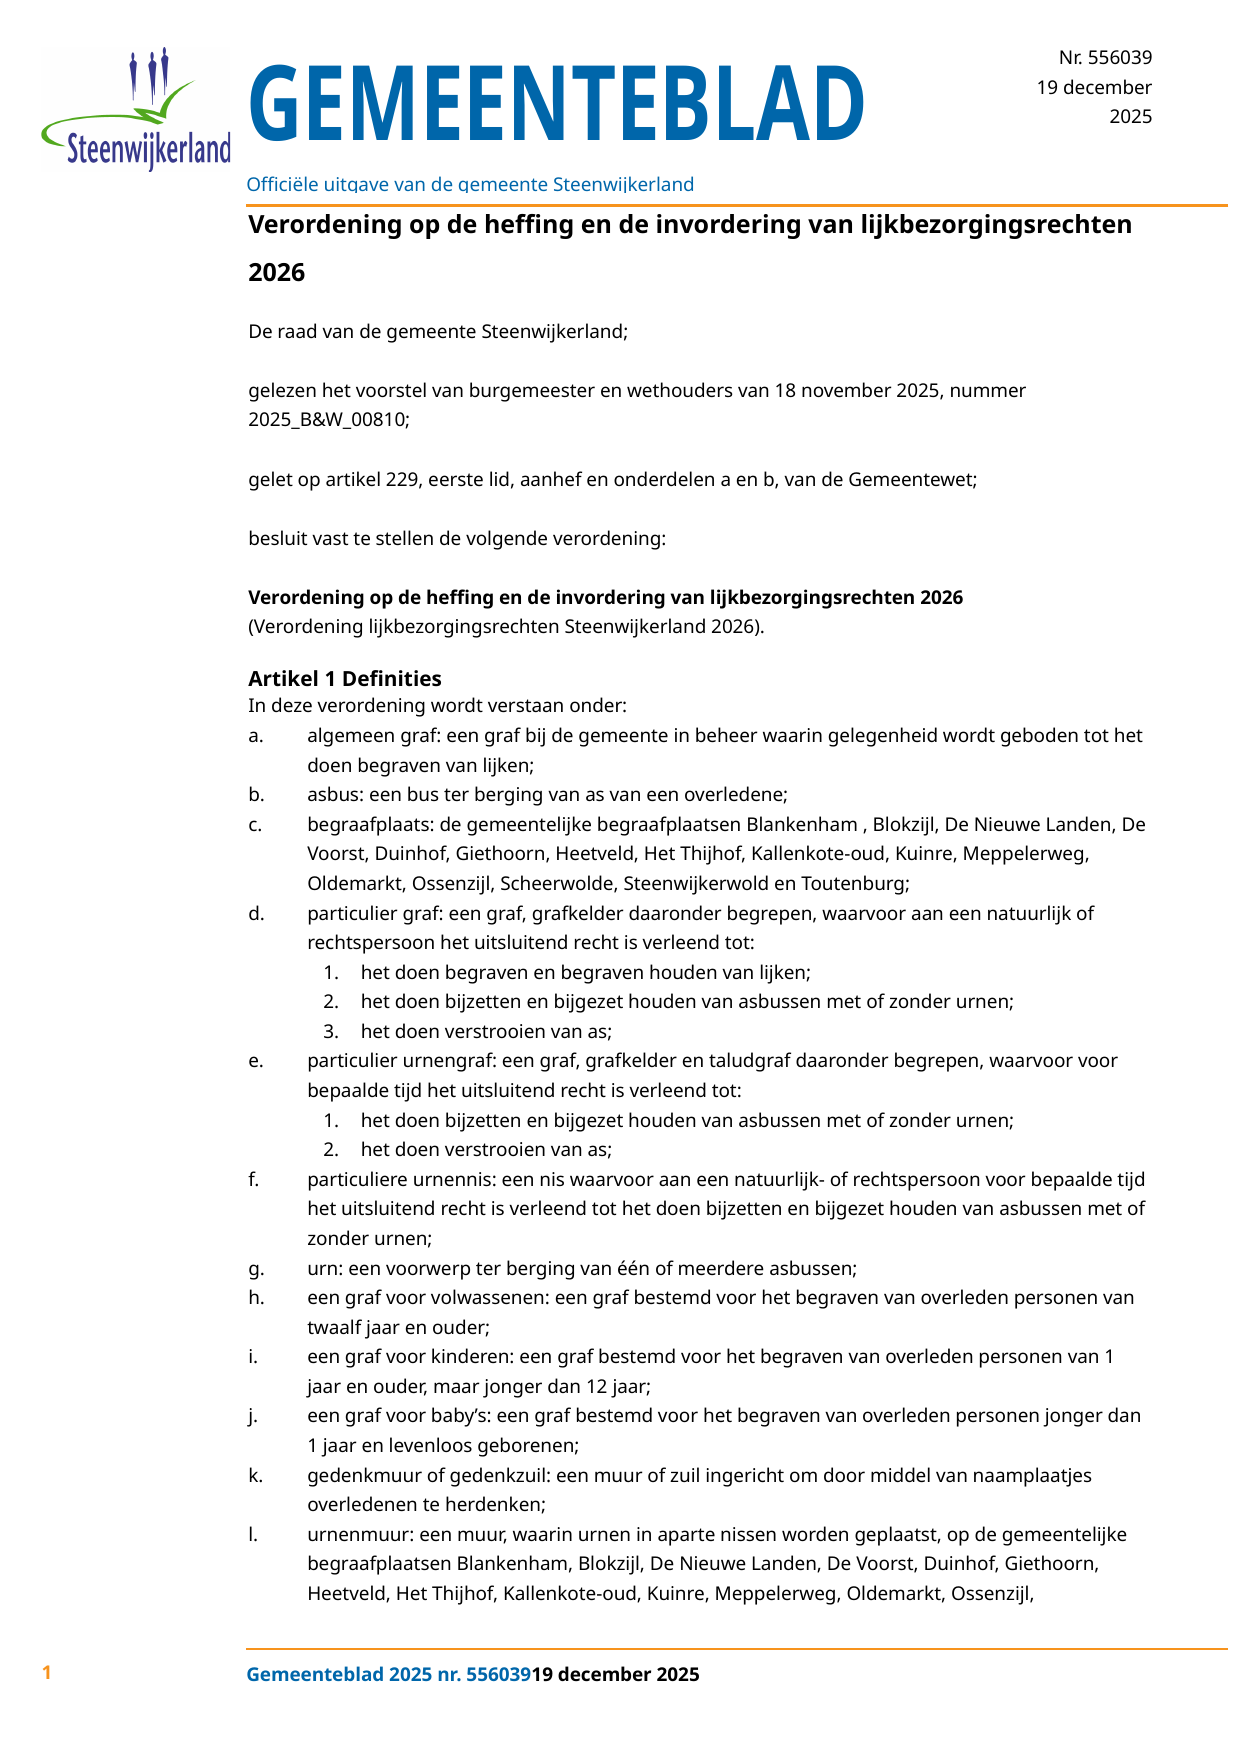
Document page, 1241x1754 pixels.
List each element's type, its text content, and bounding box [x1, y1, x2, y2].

list begraafplaats: de gemeentelijke begraafplaatsen Blankenham , Blokzijl, De Nieuwe Landen, De Voorst, Duinhof, Giethoorn, Heetveld, Het Thijhof, Kallenkote-oud, Kuinre, Meppelerweg, Oldemarkt, Ossenzijl, Scheerwolde, Steenwijkerwold en Toutenburg; [248, 811, 1152, 896]
list een graf voor kinderen: een graf bestemd voor het begraven van overleden personen van 1 jaar en ouder, maar jonger dan 12 jaar; [248, 1343, 1152, 1399]
text gelezen het voorstel van burgemeester en wethouders van 18 november 2025, nummer 2025_B&W_00810; [248, 377, 1152, 432]
list algemeen graf: een graf bij de gemeente in beheer waarin gelegenheid wordt geboden tot het doen begraven van lijken; [248, 722, 1152, 777]
list urnenmuur: een muur, waarin urnen in aparte nissen worden geplaatst, op de gemeentelijke begraafplaatsen Blankenham, Blokzijl, De Nieuwe Landen, De Voorst, Duinhof, Giethoorn, Heetveld, Het Thijhof, Kallenkote-oud, Kuinre, Meppelerweg, Oldemarkt, Ossenzijl, [248, 1521, 1152, 1606]
list het doen begraven en begraven houden van lijken; [323, 959, 1152, 984]
text Artikel 1 Definities [248, 664, 1152, 693]
list een graf voor volwassenen: een graf bestemd voor het begraven van overleden personen van twaalf jaar en ouder; [248, 1284, 1152, 1339]
list het doen verstrooien van as; [323, 1136, 1152, 1162]
text De raad van de gemeente Steenwijkerland; [248, 318, 1152, 344]
list een graf voor baby’s: een graf bestemd voor het begraven van overleden personen jonger dan 1 jaar en levenloos geborenen; [248, 1403, 1152, 1458]
list asbus: een bus ter berging van as van een overledene; [248, 781, 1152, 807]
text (Verordening lijkbezorgingsrechten Steenwijkerland 2026). [248, 614, 1152, 639]
list het doen bijzetten en bijgezet houden van asbussen met of zonder urnen; [323, 988, 1152, 1014]
list particulier graf: een graf, grafkelder daaronder begrepen, waarvoor aan een natuurlijk of rechtspersoon het uitsluitend recht is verleend tot: [248, 900, 1152, 955]
text besluit vast te stellen de volgende verordening: [248, 525, 1152, 551]
list urn: een voorwerp ter berging van één of meerdere asbussen; [248, 1255, 1152, 1280]
text gelet op artikel 229, eerste lid, aanhef en onderdelen a en b, van de Gemeentewet; [248, 466, 1152, 492]
text In deze verordening wordt verstaan onder: [248, 693, 1152, 718]
list gedenkmuur of gedenkzuil: een muur of zuil ingericht om door middel van naamplaatjes overledenen te herdenken; [248, 1462, 1152, 1517]
list particuliere urnennis: een nis waarvoor aan een natuurlijk- of rechtspersoon voor bepaalde tijd het uitsluitend recht is verleend tot het doen bijzetten en bijgezet houden van asbussen met of zonder urnen; [248, 1166, 1152, 1251]
list het doen bijzetten en bijgezet houden van asbussen met of zonder urnen; [323, 1107, 1152, 1132]
list het doen verstrooien van as; [323, 1018, 1152, 1044]
text Verordening op de heffing en de invordering van lijkbezorgingsrechten 2026 [248, 207, 1152, 288]
picture [41, 47, 231, 172]
list particulier urnengraf: een graf, grafkelder en taludgraf daaronder begrepen, waarvoor voor bepaalde tijd het uitsluitend recht is verleend tot: [248, 1048, 1152, 1103]
text Verordening op de heffing en de invordering van lijkbezorgingsrechten 2026 [248, 584, 1152, 610]
